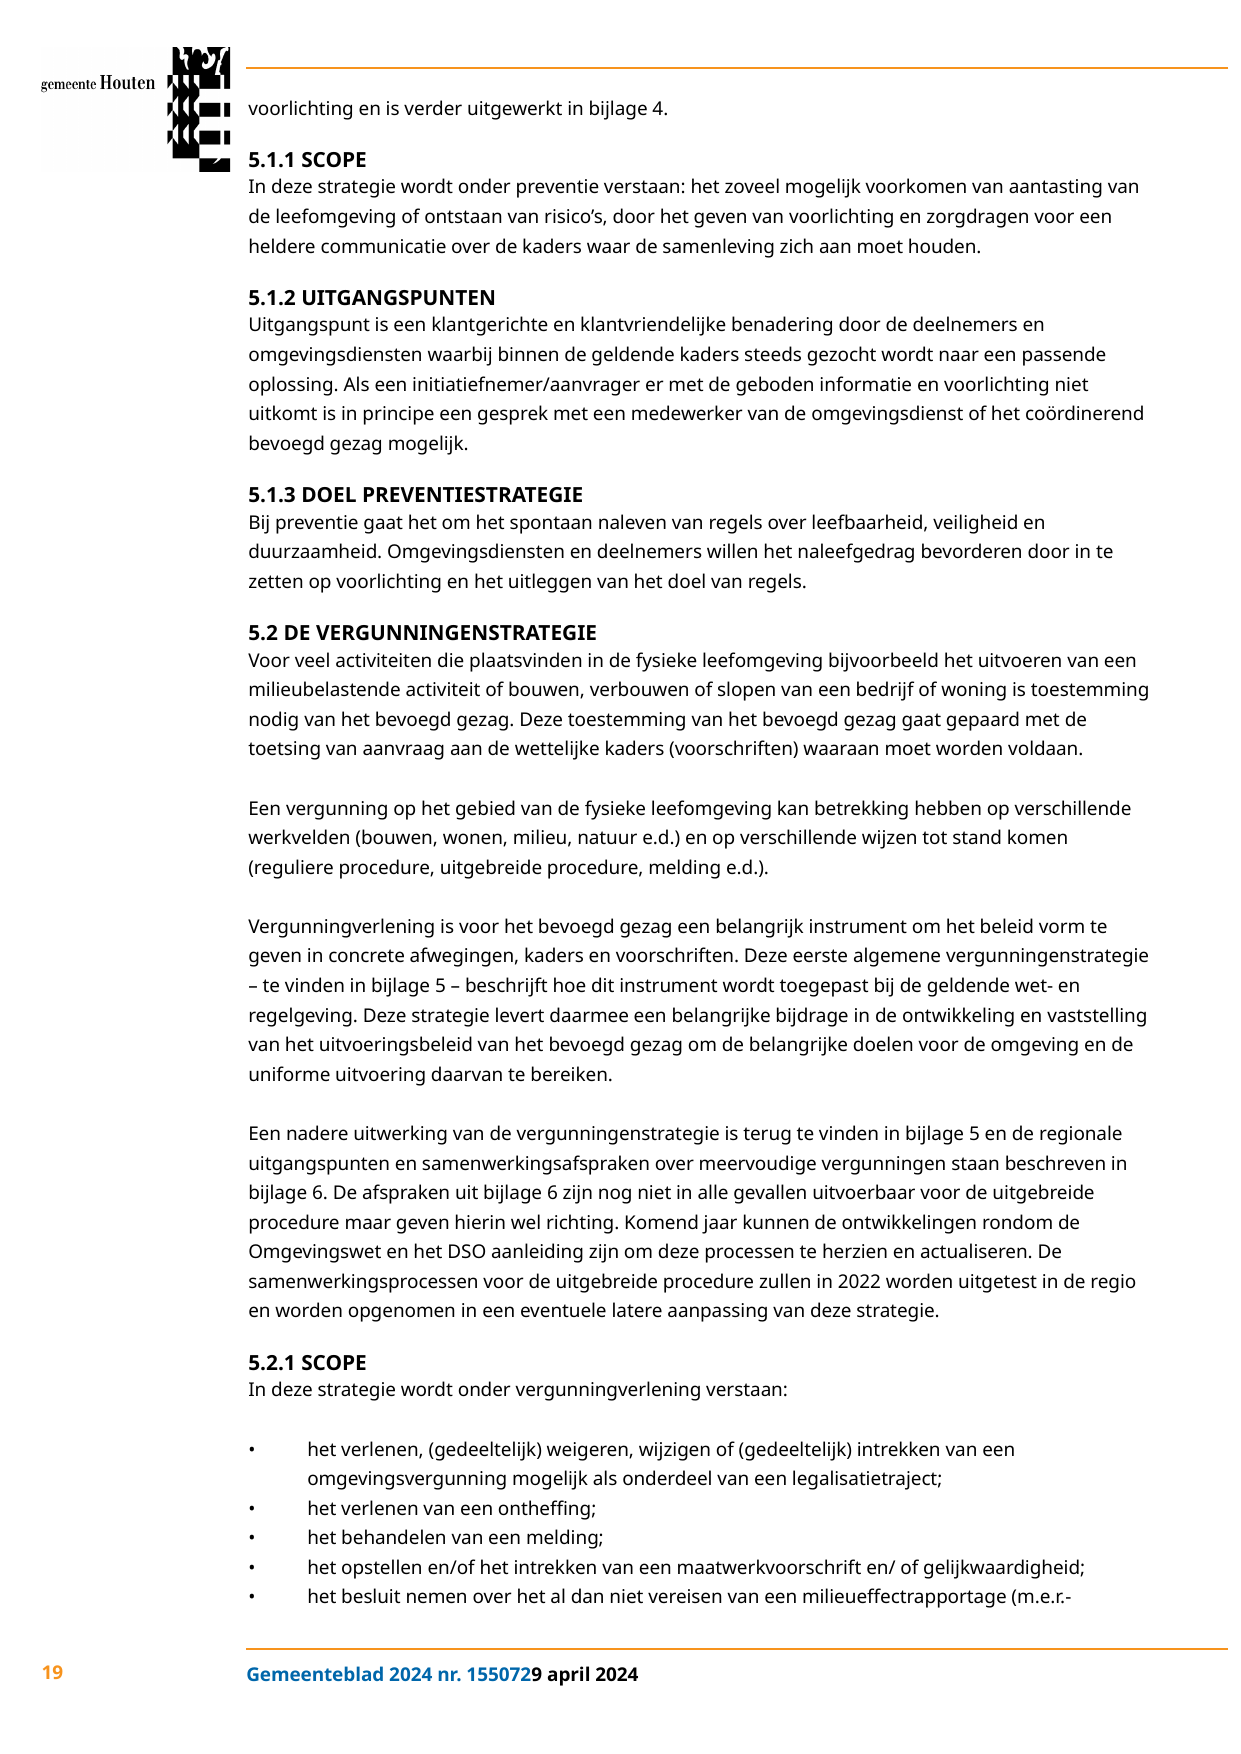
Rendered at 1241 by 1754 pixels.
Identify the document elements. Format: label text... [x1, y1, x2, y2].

list het besluit nemen over het al dan niet vereisen van een milieueffectrapportage (m.e.r.- [248, 1584, 1152, 1609]
text In deze strategie wordt onder preventie verstaan: het zoveel mogelijk voorkomen van aantasting van de leefomgeving of ontstaan van risico’s, door het geven van voorlichting en zorgdragen voor een heldere communicatie over de kaders waar de samenleving zich aan moet houden. [248, 174, 1152, 258]
text Voor veel activiteiten die plaatsvinden in de fysieke leefomgeving bijvoorbeeld het uitvoeren van een milieubelastende activiteit of bouwen, verbouwen of slopen van een bedrijf of woning is toestemming nodig van het bevoegd gezag. Deze toestemming van het bevoegd gezag gaat gepaard met de toetsing van aanvraag aan de wettelijke kaders (voorschriften) waaraan moet worden voldaan. [248, 647, 1152, 761]
text Bij preventie gaat het om het spontaan naleven van regels over leefbaarheid, veiligheid en duurzaamheid. Omgevingsdiensten en deelnemers willen het naleefgedrag bevorderen door in te zetten op voorlichting en het uitleggen van het doel van regels. [248, 509, 1152, 594]
text Een nadere uitwerking van de vergunningenstrategie is terug te vinden in bijlage 5 en de regionale uitgangspunten en samenwerkingsafspraken over meervoudige vergunningen staan beschreven in bijlage 6. De afspraken uit bijlage 6 zijn nog niet in alle gevallen uitvoerbaar voor de uitgebreide procedure maar geven hierin wel richting. Komend jaar kunnen de ontwikkelingen rondom de Omgevingswet en het DSO aanleiding zijn om deze processen te herzien en actualiseren. De samenwerkingsprocessen voor de uitgebreide procedure zullen in 2022 worden uitgetest in de regio en worden opgenomen in een eventuele latere aanpassing van deze strategie. [248, 1120, 1152, 1323]
list het opstellen en/of het intrekken van een maatwerkvoorschrift en/ of gelijkwaardigheid; [248, 1554, 1152, 1580]
picture [41, 47, 231, 172]
text 5.1.3 DOEL PREVENTIESTRATEGIE [248, 480, 1152, 509]
text In deze strategie wordt onder vergunningverlening verstaan: [248, 1377, 1152, 1402]
text Vergunningverlening is voor het bevoegd gezag een belangrijk instrument om het beleid vorm te geven in concrete afwegingen, kaders en voorschriften. Deze eerste algemene vergunningenstrategie – te vinden in bijlage 5 – beschrijft hoe dit instrument wordt toegepast bij de geldende wet- en regelgeving. Deze strategie levert daarmee een belangrijke bijdrage in de ontwikkeling en vaststelling van het uitvoeringsbeleid van het bevoegd gezag om de belangrijke doelen voor de omgeving en de uniforme uitvoering daarvan te bereiken. [248, 913, 1152, 1087]
text voorlichting en is verder uitgewerkt in bijlage 4. [248, 95, 1152, 121]
text 5.1.1 SCOPE [248, 145, 1152, 174]
text 5.2.1 SCOPE [248, 1348, 1152, 1377]
list het behandelen van een melding; [248, 1524, 1152, 1550]
text Een vergunning op het gebied van de fysieke leefomgeving kan betrekking hebben op verschillende werkvelden (bouwen, wonen, milieu, natuur e.d.) en op verschillende wijzen tot stand komen (reguliere procedure, uitgebreide procedure, melding e.d.). [248, 795, 1152, 880]
list het verlenen van een ontheffing; [248, 1495, 1152, 1521]
text 5.1.2 UITGANGSPUNTEN [248, 283, 1152, 312]
text 5.2 DE VERGUNNINGENSTRATEGIE [248, 618, 1152, 647]
text Uitgangspunt is een klantgerichte en klantvriendelijke benadering door de deelnemers en omgevingsdiensten waarbij binnen de geldende kaders steeds gezocht wordt naar een passende oplossing. Als een initiatiefnemer/aanvrager er met de geboden informatie en voorlichting niet uitkomt is in principe een gesprek met een medewerker van de omgevingsdienst of het coördinerend bevoegd gezag mogelijk. [248, 312, 1152, 456]
list het verlenen, (gedeeltelijk) weigeren, wijzigen of (gedeeltelijk) intrekken van een omgevingsvergunning mogelijk als onderdeel van een legalisatietraject; [248, 1436, 1152, 1491]
